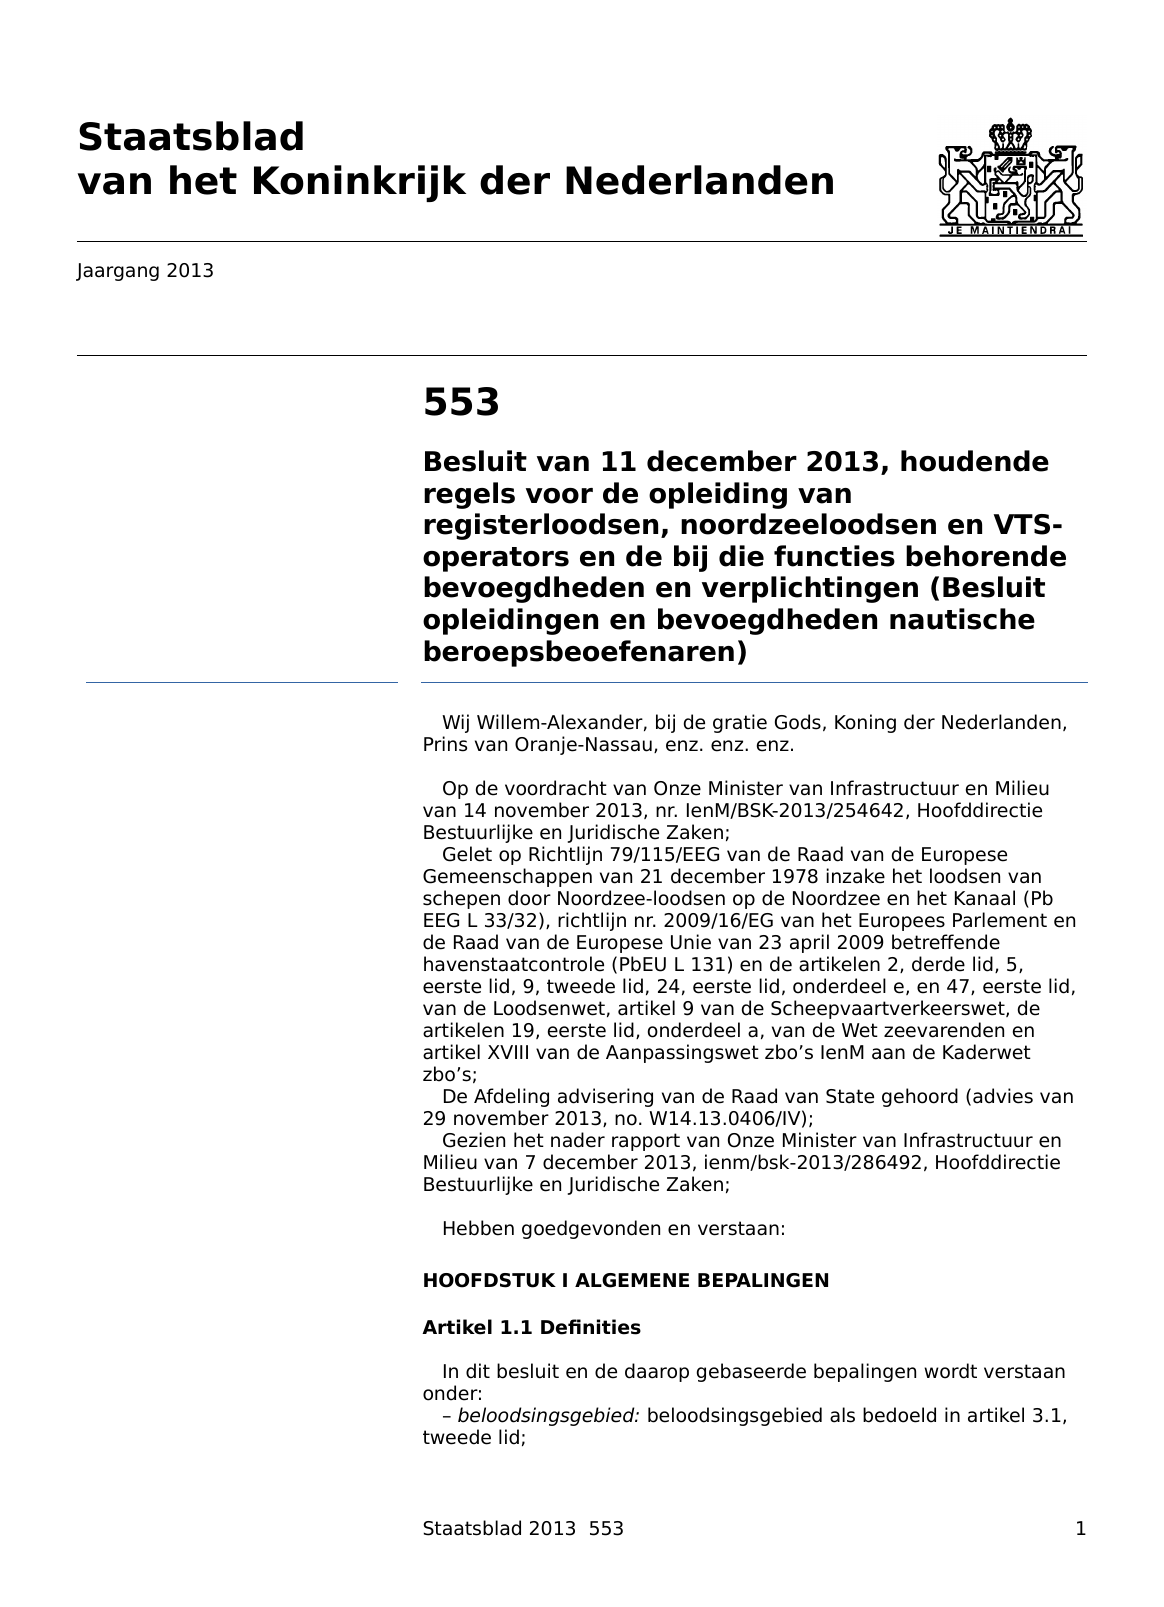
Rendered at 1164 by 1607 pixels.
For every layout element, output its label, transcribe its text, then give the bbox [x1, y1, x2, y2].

text Gelet op Richtlijn 79/115/EEG van de Raad van de Europese Gemeenschappen van 21 december 1978 inzake het loodsen van schepen door Noordzee-loodsen op de Noordzee en het Kanaal (Pb EEG L 33/32), richtlijn nr. 2009/16/EG van het Europees Parlement en de Raad van de Europese Unie van 23 april 2009 betreffende havenstaatcontrole (PbEU L 131) en de artikelen 2, derde lid, 5, eerste lid, 9, tweede lid, 24, eerste lid, onderdeel e, en 47, eerste lid, van de Loodsenwet, artikel 9 van de Scheepvaartverkeerswet, de artikelen 19, eerste lid, onderdeel a, van de Wet zeevarenden en artikel XVIII van de Aanpassingswet zbo’s IenM aan de Kaderwet zbo’s; [422, 844, 1087, 1086]
subtitle 553 [422, 381, 1087, 424]
text – beloodsingsgebied: beloodsingsgebied als bedoeld in artikel 3.1, tweede lid; [422, 1405, 1087, 1449]
text Gezien het nader rapport van Onze Minister van Infrastructuur en Milieu van 7 december 2013, ienm/bsk-2013/286492, Hoofddirectie Bestuurlijke en Juridische Zaken; [422, 1130, 1087, 1196]
table_header [886, 100, 1087, 241]
subtitle Artikel 1.1 Definities [422, 1317, 1087, 1339]
subtitle HOOFDSTUK I ALGEMENE BEPALINGEN [422, 1270, 1087, 1292]
picture [936, 115, 1087, 240]
text Wij Willem-Alexander, bij de gratie Gods, Koning der Nederlanden, Prins van Oranje-Nassau, enz. enz. enz. [422, 712, 1087, 756]
table_cell Jaargang 2013 [77, 242, 1087, 355]
text In dit besluit en de daarop gebaseerde bepalingen wordt verstaan onder: [422, 1361, 1087, 1405]
table_header Staatsblad van het Koninkrijk der Nederlanden [77, 100, 886, 241]
text Hebben goedgevonden en verstaan: [422, 1218, 1087, 1240]
text Besluit van 11 december 2013, houdende regels voor de opleiding van registerloodsen, noordzeeloodsen en VTS-operators en de bij die functies behorende bevoegdheden en verplichtingen (Besluit opleidingen en bevoegdheden nautische beroepsbeoefenaren) [422, 447, 1087, 667]
text Op de voordracht van Onze Minister van Infrastructuur en Milieu van 14 november 2013, nr. IenM/BSK-2013/254642, Hoofddirectie Bestuurlijke en Juridische Zaken; [422, 778, 1087, 844]
text De Afdeling advisering van de Raad van State gehoord (advies van 29 november 2013, no. W14.13.0406/IV); [422, 1086, 1087, 1130]
